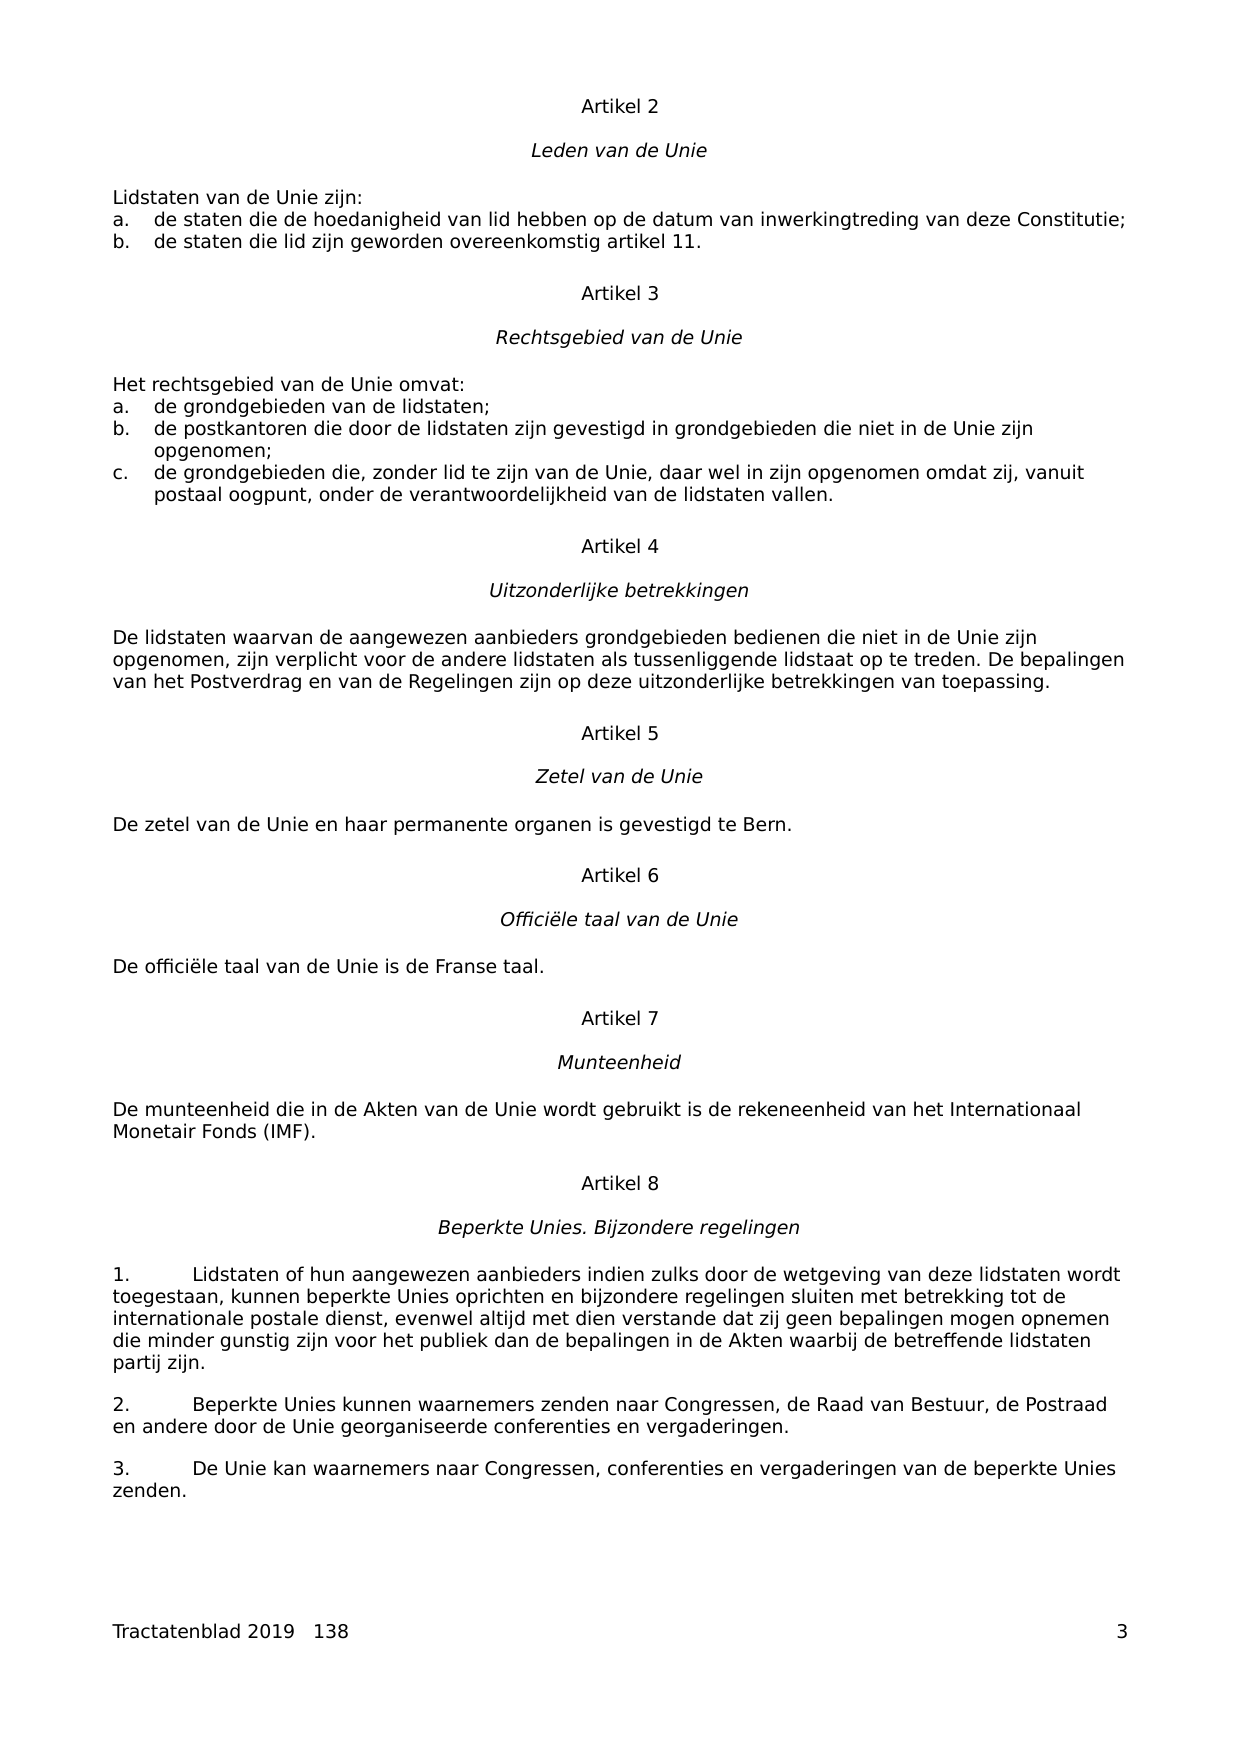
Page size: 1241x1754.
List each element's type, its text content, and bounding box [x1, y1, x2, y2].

text b. de staten die lid zijn geworden overeenkomstig artikel 11. [112, 231, 1128, 253]
subtitle Artikel 5 Zetel van de Unie [112, 722, 1128, 788]
subtitle Artikel 4 Uitzonderlijke betrekkingen [112, 536, 1128, 602]
text 3. De Unie kan waarnemers naar Congressen, conferenties en vergaderingen van de beperkte Unies zenden. [112, 1458, 1128, 1502]
text 2. Beperkte Unies kunnen waarnemers zenden naar Congressen, de Raad van Bestuur, de Postraad en andere door de Unie georganiseerde conferenties en vergaderingen. [112, 1394, 1128, 1438]
subtitle Artikel 8 Beperkte Unies. Bijzondere regelingen [112, 1173, 1128, 1239]
text b. de postkantoren die door de lidstaten zijn gevestigd in grondgebieden die niet in de Unie zijn opgenomen; [112, 418, 1128, 462]
text 1. Lidstaten of hun aangewezen aanbieders indien zulks door de wetgeving van deze lidstaten wordt toegestaan, kunnen beperkte Unies oprichten en bijzondere regelingen sluiten met betrekking tot de internationale postale dienst, evenwel altijd met dien verstande dat zij geen bepalingen mogen opnemen die minder gunstig zijn voor het publiek dan de bepalingen in de Akten waarbij de betreffende lidstaten partij zijn. [112, 1264, 1128, 1374]
text a. de grondgebieden van de lidstaten; [112, 396, 1128, 418]
text Lidstaten van de Unie zijn: [112, 187, 1128, 209]
text c. de grondgebieden die, zonder lid te zijn van de Unie, daar wel in zijn opgenomen omdat zij, vanuit postaal oogpunt, onder de verantwoordelijkheid van de lidstaten vallen. [112, 462, 1128, 506]
text De munteenheid die in de Akten van de Unie wordt gebruikt is de rekeneenheid van het Internationaal Monetair Fonds (IMF). [112, 1099, 1128, 1143]
text Het rechtsgebied van de Unie omvat: [112, 374, 1128, 396]
subtitle Artikel 6 Officiële taal van de Unie [112, 865, 1128, 931]
text De lidstaten waarvan de aangewezen aanbieders grondgebieden bedienen die niet in de Unie zijn opgenomen, zijn verplicht voor de andere lidstaten als tussenliggende lidstaat op te treden. De bepalingen van het Postverdrag en van de Regelingen zijn op deze uitzonderlijke betrekkingen van toepassing. [112, 627, 1128, 692]
subtitle Artikel 2 Leden van de Unie [112, 96, 1128, 162]
text De officiële taal van de Unie is de Franse taal. [112, 956, 1128, 978]
text De zetel van de Unie en haar permanente organen is gevestigd te Bern. [112, 813, 1128, 835]
subtitle Artikel 7 Munteenheid [112, 1008, 1128, 1074]
subtitle Artikel 3 Rechtsgebied van de Unie [112, 283, 1128, 349]
text a. de staten die de hoedanigheid van lid hebben op de datum van inwerkingtreding van deze Constitutie; [112, 209, 1128, 231]
